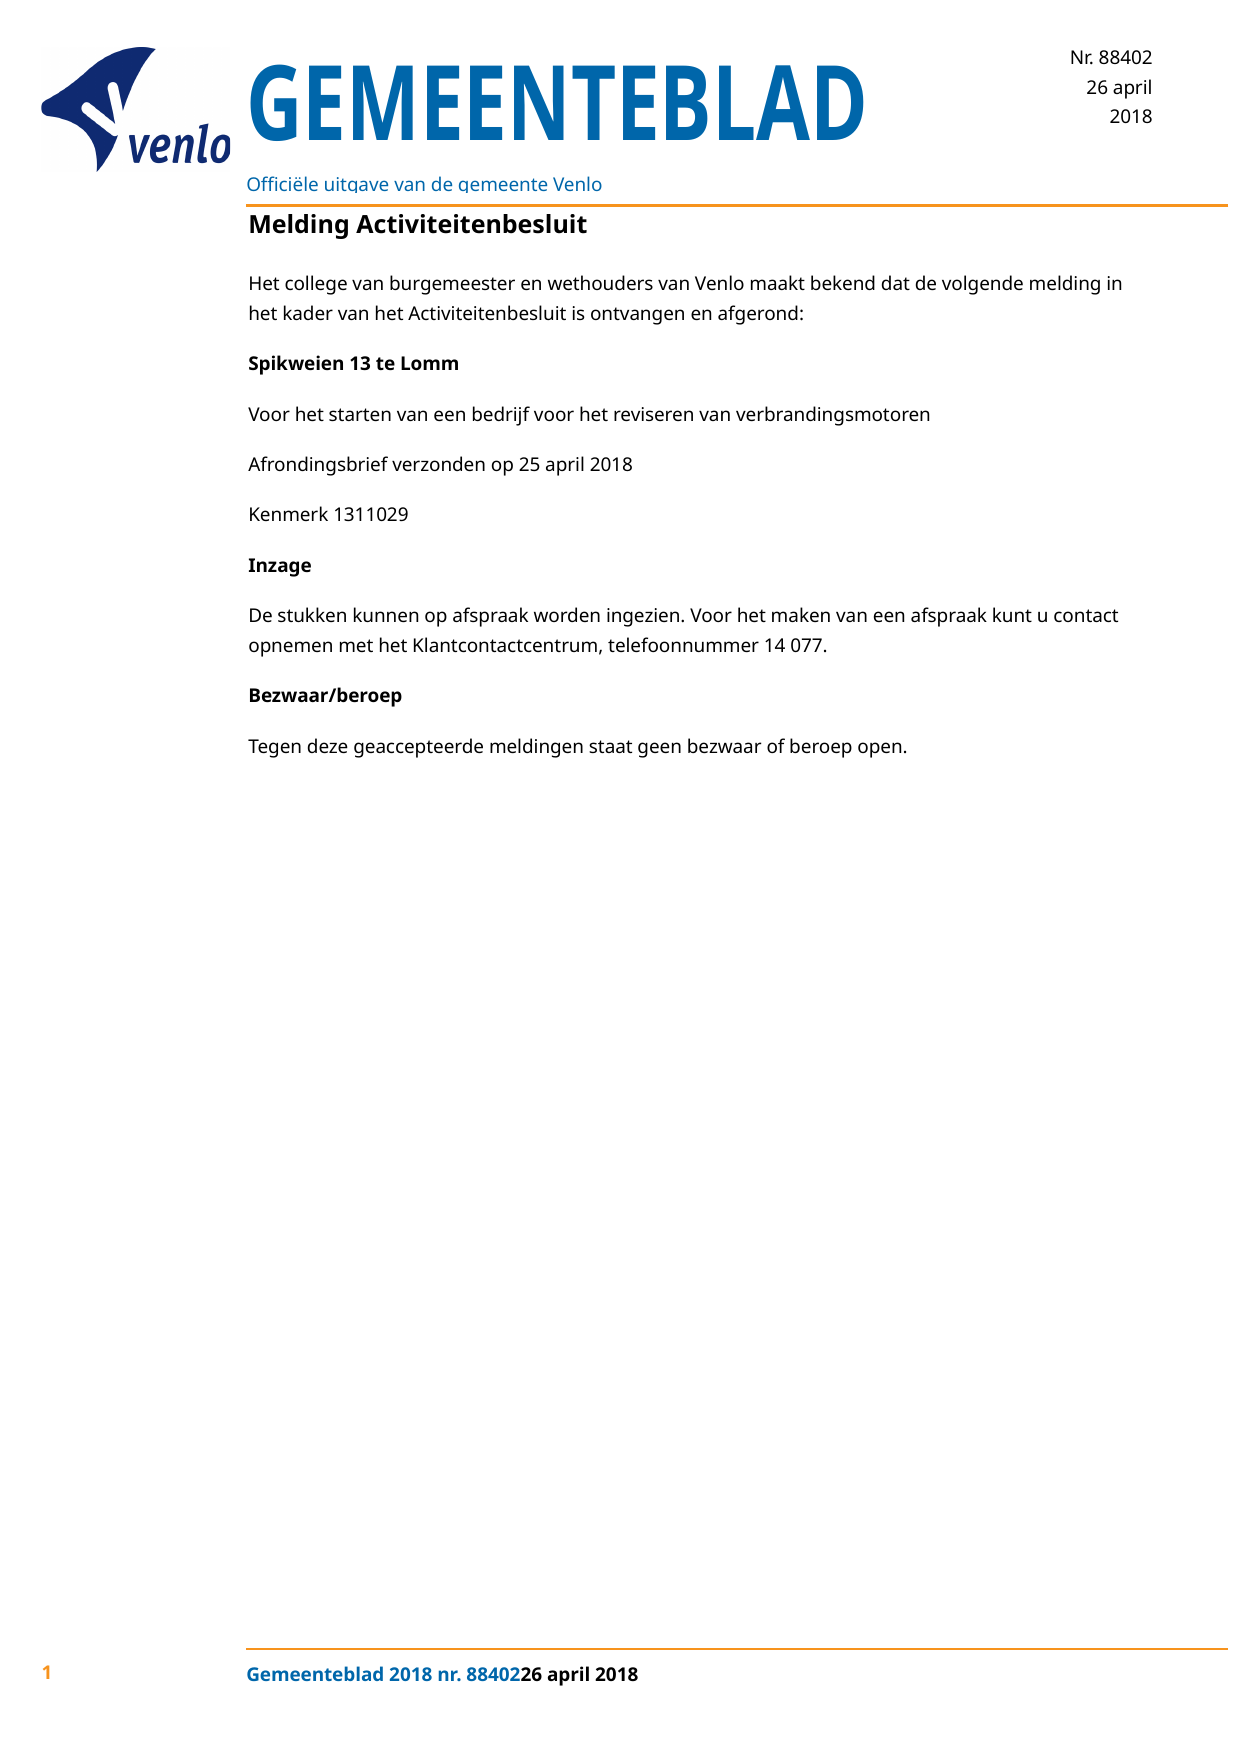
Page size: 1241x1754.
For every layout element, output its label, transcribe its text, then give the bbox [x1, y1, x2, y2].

text Spikweien 13 te Lomm [248, 350, 1152, 376]
text Bezwaar/beroep [248, 682, 1152, 708]
text De stukken kunnen op afspraak worden ingezien. Voor het maken van een afspraak kunt u contact opnemen met het Klantcontactcentrum, telefoonnummer 14 077. [248, 602, 1152, 658]
text Afrondingsbrief verzonden op 25 april 2018 [248, 451, 1152, 477]
picture [41, 47, 231, 172]
text Voor het starten van een bedrijf voor het reviseren van verbrandingsmotoren [248, 401, 1152, 426]
text Kenmerk 1311029 [248, 502, 1152, 527]
text Tegen deze geaccepteerde meldingen staat geen bezwaar of beroep open. [248, 733, 1152, 758]
text Inzage [248, 552, 1152, 578]
text Het college van burgemeester en wethouders van Venlo maakt bekend dat de volgende melding in het kader van het Activiteitenbesluit is ontvangen en afgerond: [248, 270, 1152, 326]
text Melding Activiteitenbesluit [248, 207, 1152, 241]
